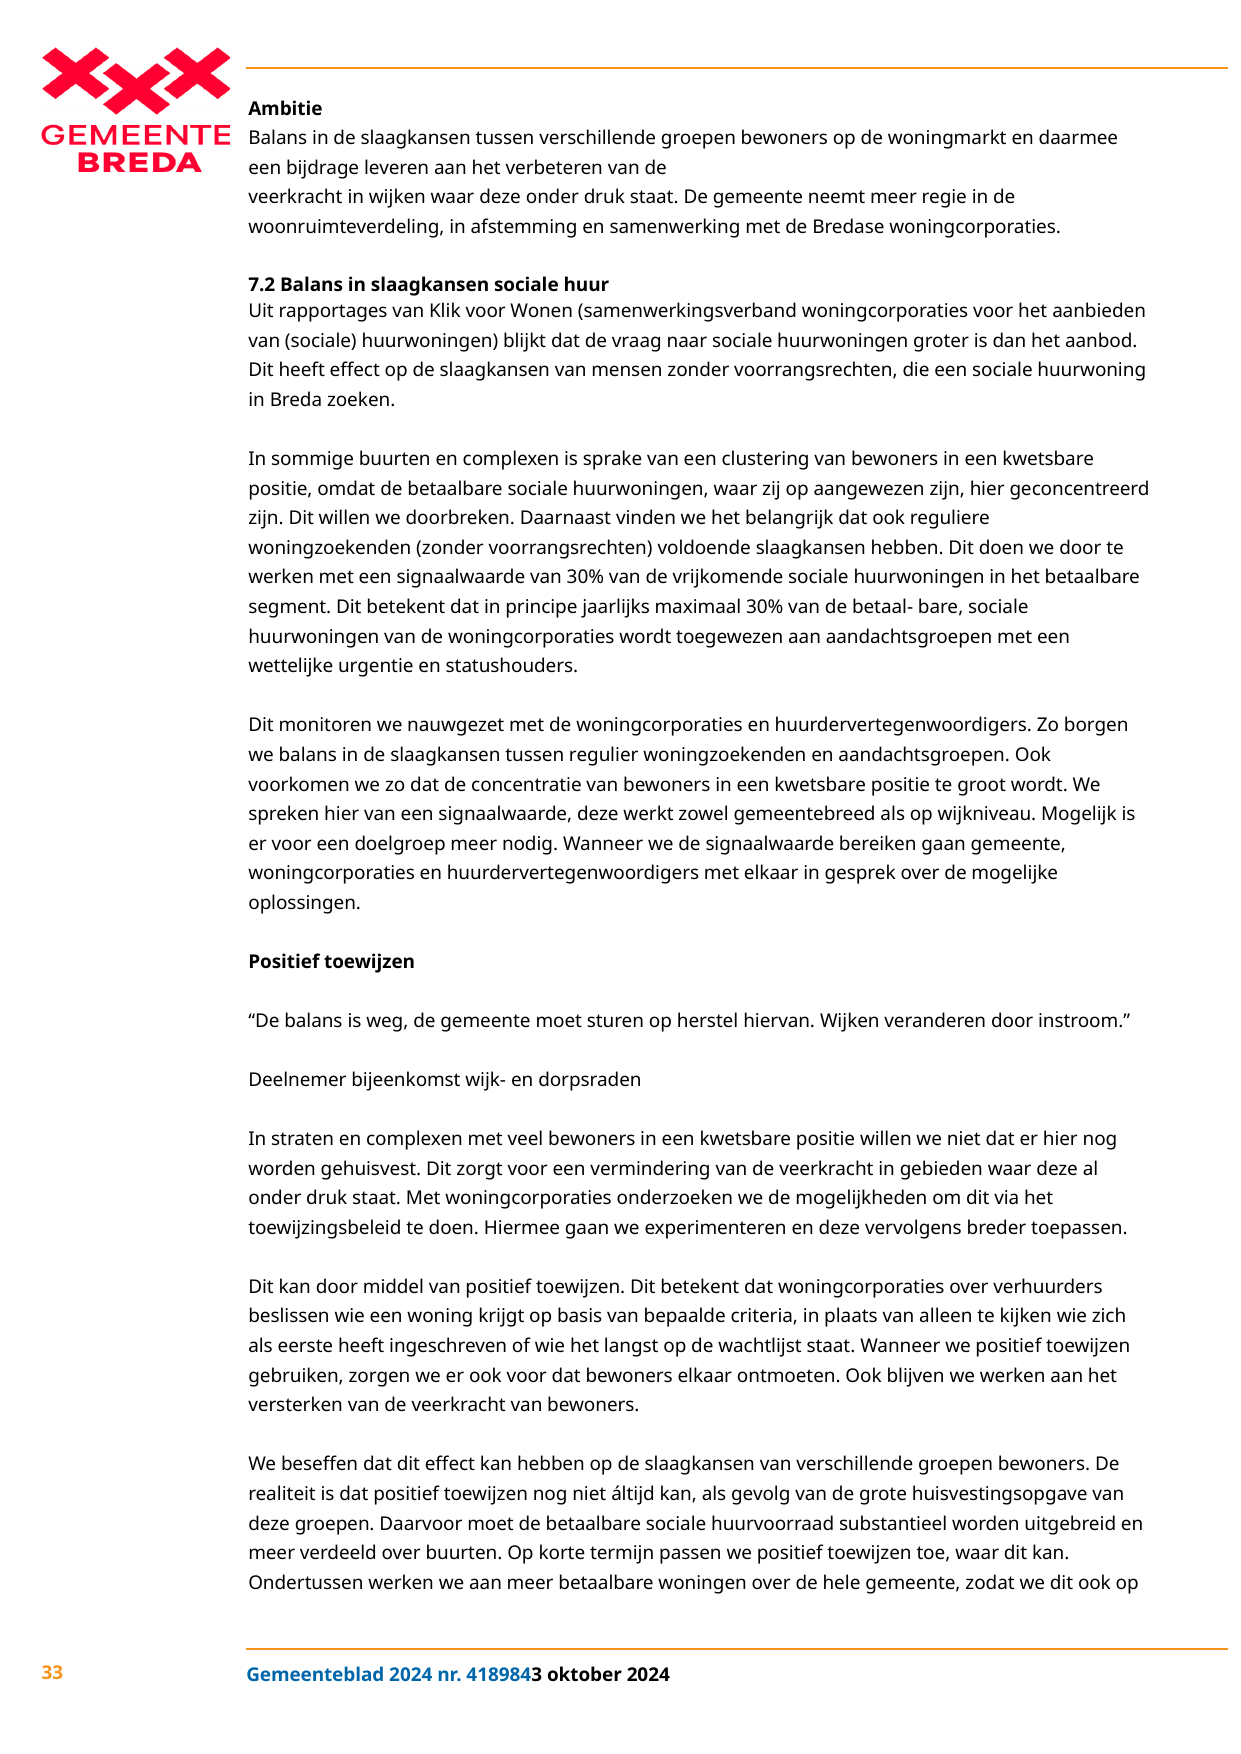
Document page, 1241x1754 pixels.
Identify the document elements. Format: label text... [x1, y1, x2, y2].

picture [41, 47, 231, 172]
text 7.2 Balans in slaagkansen sociale huur [248, 272, 1152, 297]
text In straten en complexen met veel bewoners in een kwetsbare positie willen we niet dat er hier nog worden gehuisvest. Dit zorgt voor een vermindering van de veerkracht in gebieden waar deze al onder druk staat. Met woningcorporaties onderzoeken we de mogelijkheden om dit via het toewijzingsbeleid te doen. Hiermee gaan we experimenteren en deze vervolgens breder toepassen. [248, 1125, 1152, 1240]
text In sommige buurten en complexen is sprake van een clustering van bewoners in een kwetsbare positie, omdat de betaalbare sociale huurwoningen, waar zij op aangewezen zijn, hier geconcentreerd zijn. Dit willen we doorbreken. Daarnaast vinden we het belangrijk dat ook reguliere woningzoekenden (zonder voorrangsrechten) voldoende slaagkansen hebben. Dit doen we door te werken met een signaalwaarde van 30% van de vrijkomende sociale huurwoningen in het betaalbare segment. Dit betekent dat in principe jaarlijks maximaal 30% van de betaal- bare, sociale huurwoningen van de woningcorporaties wordt toegewezen aan aandachtsgroepen met een wettelijke urgentie en statushouders. [248, 445, 1152, 678]
text Uit rapportages van Klik voor Wonen (samenwerkingsverband woningcorporaties voor het aanbieden van (sociale) huurwoningen) blijkt dat de vraag naar sociale huurwoningen groter is dan het aanbod. Dit heeft effect op de slaagkansen van mensen zonder voorrangsrechten, die een sociale huurwoning in Breda zoeken. [248, 297, 1152, 412]
text We beseffen dat dit effect kan hebben op de slaagkansen van verschillende groepen bewoners. De realiteit is dat positief toewijzen nog niet áltijd kan, als gevolg van de grote huisvestingsopgave van deze groepen. Daarvoor moet de betaalbare sociale huurvoorraad substantieel worden uitgebreid en meer verdeeld over buurten. Op korte termijn passen we positief toewijzen toe, waar dit kan. Ondertussen werken we aan meer betaalbare woningen over de hele gemeente, zodat we dit ook op [248, 1451, 1152, 1595]
table_header “De balans is weg, de gemeente moet sturen op herstel hiervan. Wijken veranderen door instroom.” Deelnemer bijeenkomst wijk- en dorpsraden [248, 1008, 1152, 1092]
text Dit kan door middel van positief toewijzen. Dit betekent dat woningcorporaties over verhuurders beslissen wie een woning krijgt op basis van bepaalde criteria, in plaats van alleen te kijken wie zich als eerste heeft ingeschreven of wie het langst op de wachtlijst staat. Wanneer we positief toewijzen gebruiken, zorgen we er ook voor dat bewoners elkaar ontmoeten. Ook blijven we werken aan het versterken van de veerkracht van bewoners. [248, 1273, 1152, 1417]
text Positief toewijzen [248, 948, 1152, 974]
table_header Ambitie Balans in de slaagkansen tussen verschillende groepen bewoners op de woningmarkt en daarmee een bijdrage leveren aan het verbeteren van de veerkracht in wijken waar deze onder druk staat. De gemeente neemt meer regie in de woonruimteverdeling, in afstemming en samenwerking met de Bredase woningcorporaties. [248, 95, 1152, 239]
text Dit monitoren we nauwgezet met de woningcorporaties en huurdervertegenwoordigers. Zo borgen we balans in de slaagkansen tussen regulier woningzoekenden en aandachtsgroepen. Ook voorkomen we zo dat de concentratie van bewoners in een kwetsbare positie te groot wordt. We spreken hier van een signaalwaarde, deze werkt zowel gemeentebreed als op wijkniveau. Mogelijk is er voor een doelgroep meer nodig. Wanneer we de signaalwaarde bereiken gaan gemeente, woningcorporaties en huurdervertegenwoordigers met elkaar in gesprek over de mogelijke oplossingen. [248, 712, 1152, 915]
